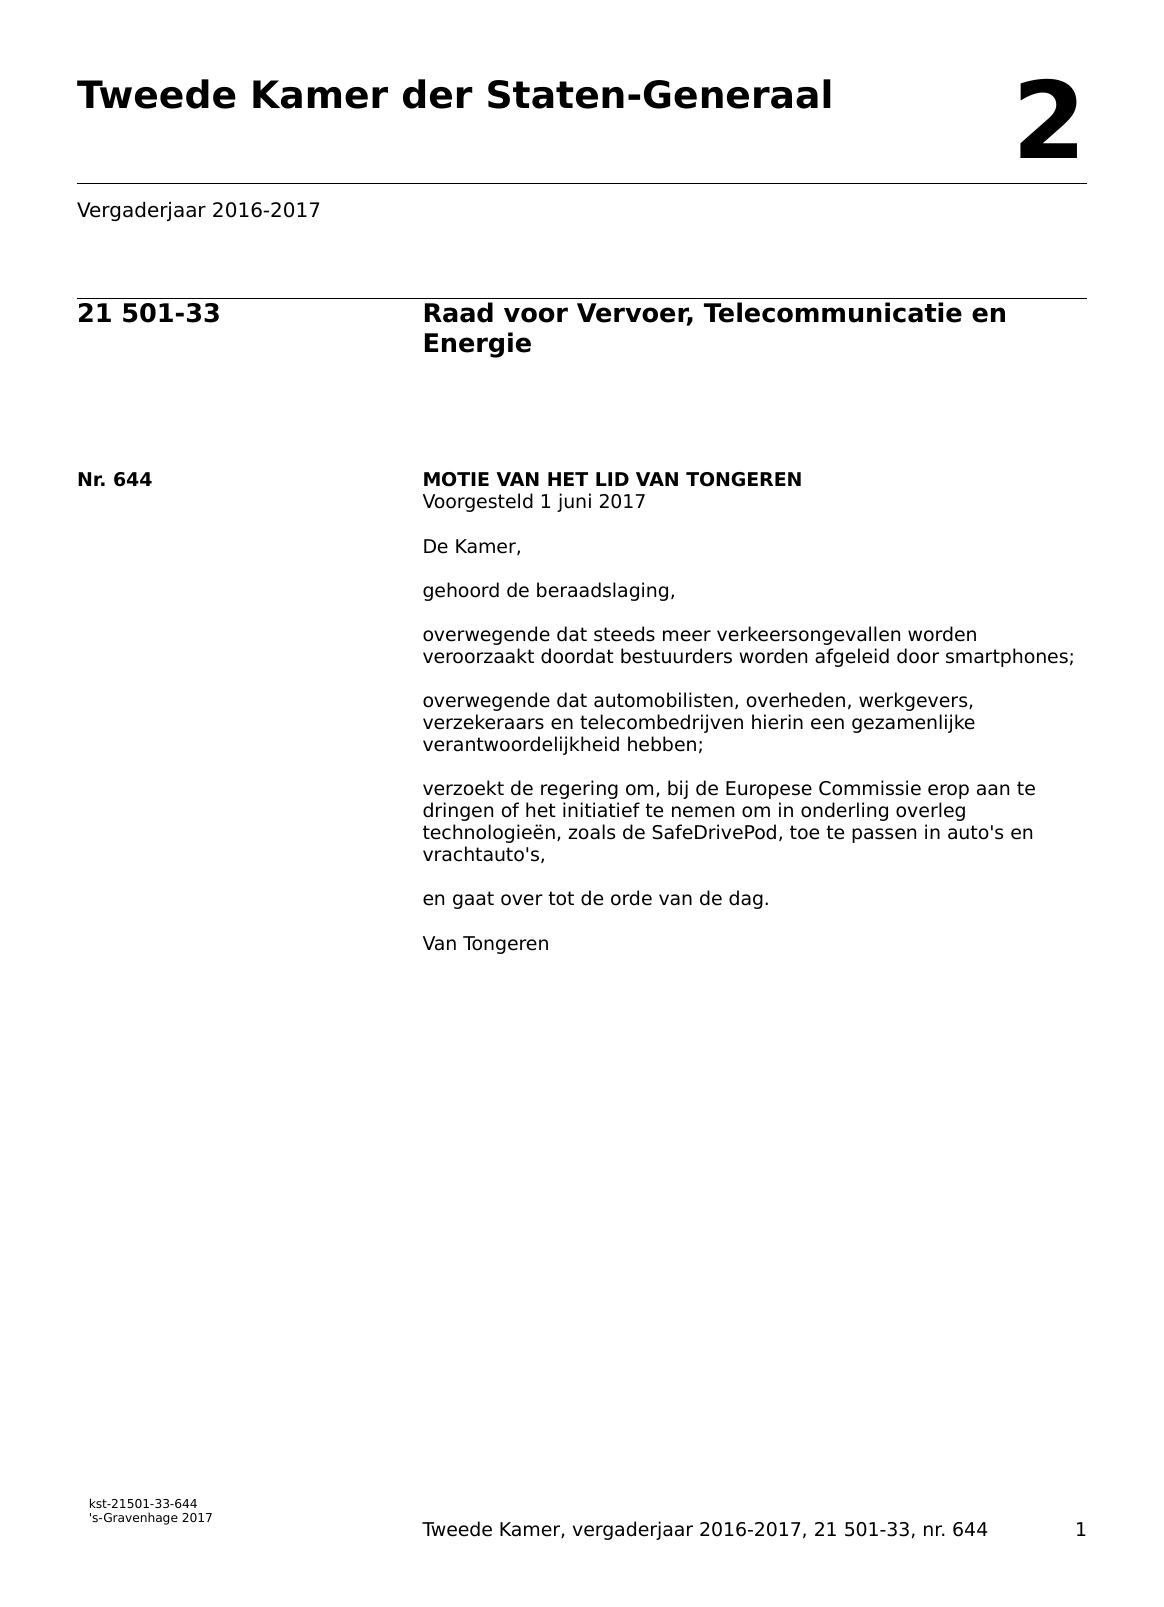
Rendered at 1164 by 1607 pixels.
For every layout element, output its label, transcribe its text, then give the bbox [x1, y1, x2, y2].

table_header Tweede Kamer der Staten-Generaal [77, 59, 886, 183]
subtitle Nr. 644 MOTIE VAN HET LID VAN TONGEREN [77, 469, 1087, 491]
text overwegende dat automobilisten, overheden, werkgevers, verzekeraars en telecombedrijven hierin een gezamenlijke verantwoordelijkheid hebben; [422, 690, 1087, 756]
text Voorgesteld 1 juni 2017 [422, 491, 1087, 513]
text Van Tongeren [422, 932, 1087, 954]
text kst-21501-33-644 [88, 1497, 323, 1511]
text overwegende dat steeds meer verkeersongevallen worden veroorzaakt doordat bestuurders worden afgeleid door smartphones; [422, 624, 1087, 668]
text en gaat over tot de orde van de dag. [422, 888, 1087, 910]
table_cell Vergaderjaar 2016-2017 [77, 184, 1087, 298]
table_header 2 [886, 59, 1087, 183]
text gehoord de beraadslaging, [422, 580, 1087, 602]
text 's-Gravenhage 2017 [88, 1511, 323, 1525]
subtitle 21 501-33 Raad voor Vervoer, Telecommunicatie en Energie [77, 299, 1087, 358]
text verzoekt de regering om, bij de Europese Commissie erop aan te dringen of het initiatief te nemen om in onderling overleg technologieën, zoals de SafeDrivePod, toe te passen in auto's en vrachtauto's, [422, 778, 1087, 866]
text De Kamer, [422, 536, 1087, 557]
